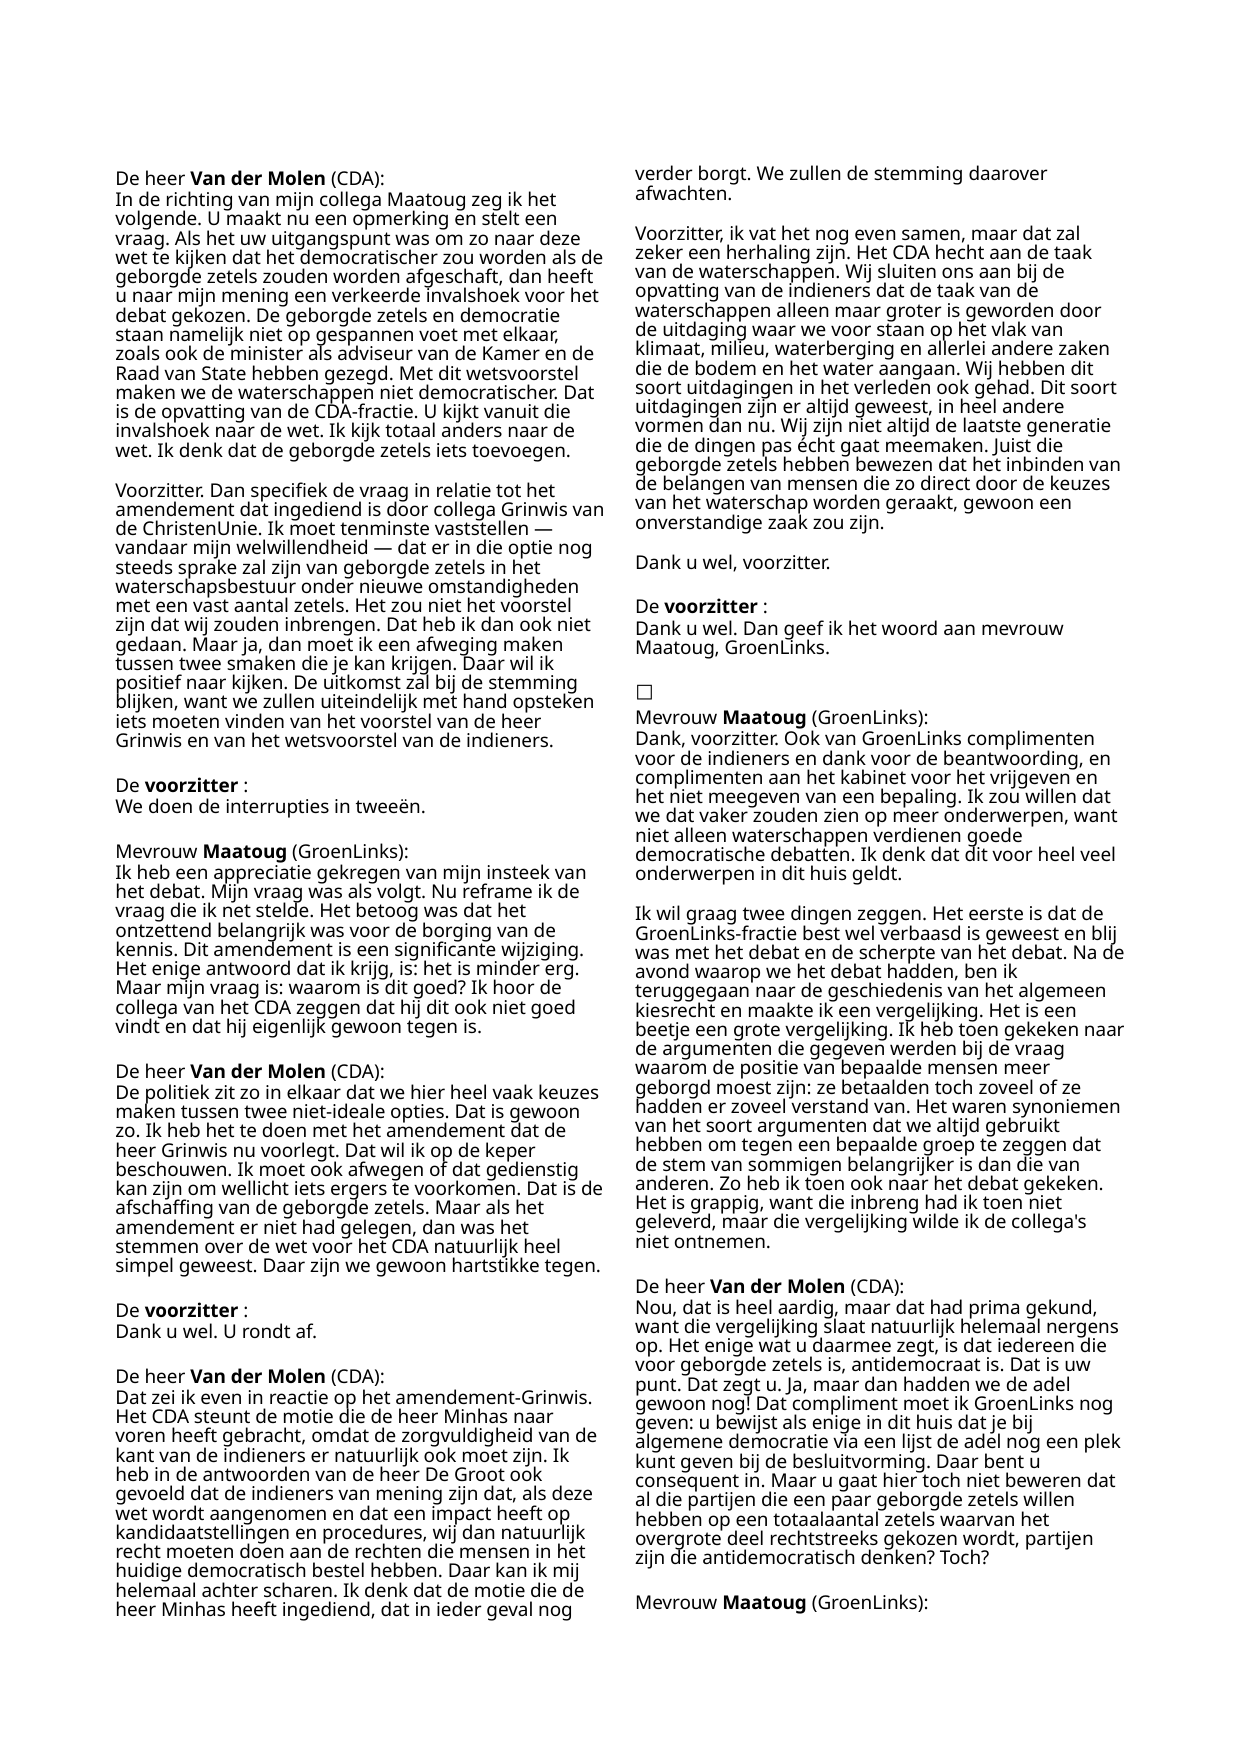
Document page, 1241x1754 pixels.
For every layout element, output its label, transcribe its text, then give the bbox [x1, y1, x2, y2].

text De heer Van der Molen (CDA): [115, 1058, 605, 1084]
text We doen de interrupties in tweeën. [115, 798, 605, 817]
text De voorzitter : [115, 772, 605, 798]
text Dank u wel, voorzitter. [635, 554, 1125, 573]
text De politiek zit zo in elkaar dat we hier heel vaak keuzes maken tussen twee niet-ideale opties. Dat is gewoon zo. Ik heb het te doen met het amendement dat de heer Grinwis nu voorlegt. Dat wil ik op de keper beschouwen. Ik moet ook afwegen of dat gedienstig kan zijn om wellicht iets ergers te voorkomen. Dat is de afschaffing van de geborgde zetels. Maar als het amendement er niet had gelegen, dan was het stemmen over de wet voor het CDA natuurlijk heel simpel geweest. Daar zijn we gewoon hartstikke tegen. [115, 1084, 605, 1276]
text Ik heb een appreciatie gekregen van mijn insteek van het debat. Mijn vraag was als volgt. Nu reframe ik de vraag die ik net stelde. Het betoog was dat het ontzettend belangrijk was voor de borging van de kennis. Dit amendement is een significante wijziging. Het enige antwoord dat ik krijg, is: het is minder erg. Maar mijn vraag is: waarom is dit goed? Ik hoor de collega van het CDA zeggen dat hij dit ook niet goed vindt en dat hij eigenlijk gewoon tegen is. [115, 864, 605, 1037]
text Dat zei ik even in reactie op het amendement-Grinwis. Het CDA steunt de motie die de heer Minhas naar voren heeft gebracht, omdat de zorgvuldigheid van de kant van de indieners er natuurlijk ook moet zijn. Ik heb in de antwoorden van de heer De Groot ook gevoeld dat de indieners van mening zijn dat, als deze wet wordt aangenomen en dat een impact heeft op kandidaatstellingen en procedures, wij dan natuurlijk recht moeten doen aan de rechten die mensen in het huidige democratisch bestel hebben. Daar kan ik mij helemaal achter scharen. Ik denk dat de motie die de heer Minhas heeft ingediend, dat in ieder geval nog [115, 1389, 605, 1620]
text Dank, voorzitter. Ook van GroenLinks complimenten voor de indieners en dank voor de beantwoording, en complimenten aan het kabinet voor het vrijgeven en het niet meegeven van een bepaling. Ik zou willen dat we dat vaker zouden zien op meer onderwerpen, want niet alleen waterschappen verdienen goede democratische debatten. Ik denk dat dit voor heel veel onderwerpen in dit huis geldt. [635, 730, 1125, 884]
text Dank u wel. U rondt af. [115, 1323, 605, 1342]
text Dank u wel. Dan geef ik het woord aan mevrouw Maatoug, GroenLinks. [635, 619, 1125, 658]
text Voorzitter, ik vat het nog even samen, maar dat zal zeker een herhaling zijn. Het CDA hecht aan de taak van de waterschappen. Wij sluiten ons aan bij de opvatting van de indieners dat de taak van de waterschappen alleen maar groter is geworden door de uitdaging waar we voor staan op het vlak van klimaat, milieu, waterberging en allerlei andere zaken die de bodem en het water aangaan. Wij hebben dit soort uitdagingen in het verleden ook gehad. Dit soort uitdagingen zijn er altijd geweest, in heel andere vormen dan nu. Wij zijn niet altijd de laatste generatie die de dingen pas écht gaat meemaken. Juist die geborgde zetels hebben bewezen dat het inbinden van de belangen van mensen die zo direct door de keuzes van het waterschap worden geraakt, gewoon een onverstandige zaak zou zijn. [635, 224, 1125, 533]
text Mevrouw Maatoug (GroenLinks): [115, 838, 605, 864]
text Voorzitter. Dan specifiek de vraag in relatie tot het amendement dat ingediend is door collega Grinwis van de ChristenUnie. Ik moet tenminste vaststellen — vandaar mijn welwillendheid — dat er in die optie nog steeds sprake zal zijn van geborgde zetels in het waterschapsbestuur onder nieuwe omstandigheden met een vast aantal zetels. Het zou niet het voorstel zijn dat wij zouden inbrengen. Dat heb ik dan ook niet gedaan. Maar ja, dan moet ik een afweging maken tussen twee smaken die je kan krijgen. Daar wil ik positief naar kijken. De uitkomst zal bij de stemming blijken, want we zullen uiteindelijk met hand opsteken iets moeten vinden van het voorstel van de heer Grinwis en van het wetsvoorstel van de indieners. [115, 482, 605, 751]
text verder borgt. We zullen de stemming daarover afwachten. [635, 165, 1125, 204]
text De voorzitter : [635, 594, 1125, 619]
text In de richting van mijn collega Maatoug zeg ik het volgende. U maakt nu een opmerking en stelt een vraag. Als het uw uitgangspunt was om zo naar deze wet te kijken dat het democratischer zou worden als de geborgde zetels zouden worden afgeschaft, dan heeft u naar mijn mening een verkeerde invalshoek voor het debat gekozen. De geborgde zetels en democratie staan namelijk niet op gespannen voet met elkaar, zoals ook de minister als adviseur van de Kamer en de Raad van State hebben gezegd. Met dit wetsvoorstel maken we de waterschappen niet democratischer. Dat is de opvatting van de CDA-fractie. U kijkt vanuit die invalshoek naar de wet. Ik kijk totaal anders naar de wet. Ik denk dat de geborgde zetels iets toevoegen. [115, 191, 605, 461]
text De heer Van der Molen (CDA): [115, 1363, 605, 1389]
text Nou, dat is heel aardig, maar dat had prima gekund, want die vergelijking slaat natuurlijk helemaal nergens op. Het enige wat u daarmee zegt, is dat iedereen die voor geborgde zetels is, antidemocraat is. Dat is uw punt. Dat zegt u. Ja, maar dan hadden we de adel gewoon nog! Dat compliment moet ik GroenLinks nog geven: u bewijst als enige in dit huis dat je bij algemene democratie via een lijst de adel nog een plek kunt geven bij de besluitvorming. Daar bent u consequent in. Maar u gaat hier toch niet beweren dat al die partijen die een paar geborgde zetels willen hebben op een totaalaantal zetels waarvan het overgrote deel rechtstreeks gekozen wordt, partijen zijn die antidemocratisch denken? Toch? [635, 1299, 1125, 1568]
text Ik wil graag twee dingen zeggen. Het eerste is dat de GroenLinks-fractie best wel verbaasd is geweest en blij was met het debat en de scherpte van het debat. Na de avond waarop we het debat hadden, ben ik teruggegaan naar de geschiedenis van het algemeen kiesrecht en maakte ik een vergelijking. Het is een beetje een grote vergelijking. Ik heb toen gekeken naar de argumenten die gegeven werden bij de vraag waarom de positie van bepaalde mensen meer geborgd moest zijn: ze betaalden toch zoveel of ze hadden er zoveel verstand van. Het waren synoniemen van het soort argumenten dat we altijd gebruikt hebben om tegen een bepaalde groep te zeggen dat de stem van sommigen belangrijker is dan die van anderen. Zo heb ik toen ook naar het debat gekeken. Het is grappig, want die inbreng had ik toen niet geleverd, maar die vergelijking wilde ik de collega's niet ontnemen. [635, 905, 1125, 1252]
text ⬜ [635, 679, 1125, 704]
text Mevrouw Maatoug (GroenLinks): [635, 704, 1125, 730]
text Mevrouw Maatoug (GroenLinks): [635, 1589, 1125, 1615]
text De voorzitter : [115, 1297, 605, 1323]
text De heer Van der Molen (CDA): [635, 1273, 1125, 1299]
text De heer Van der Molen (CDA): [115, 165, 605, 191]
